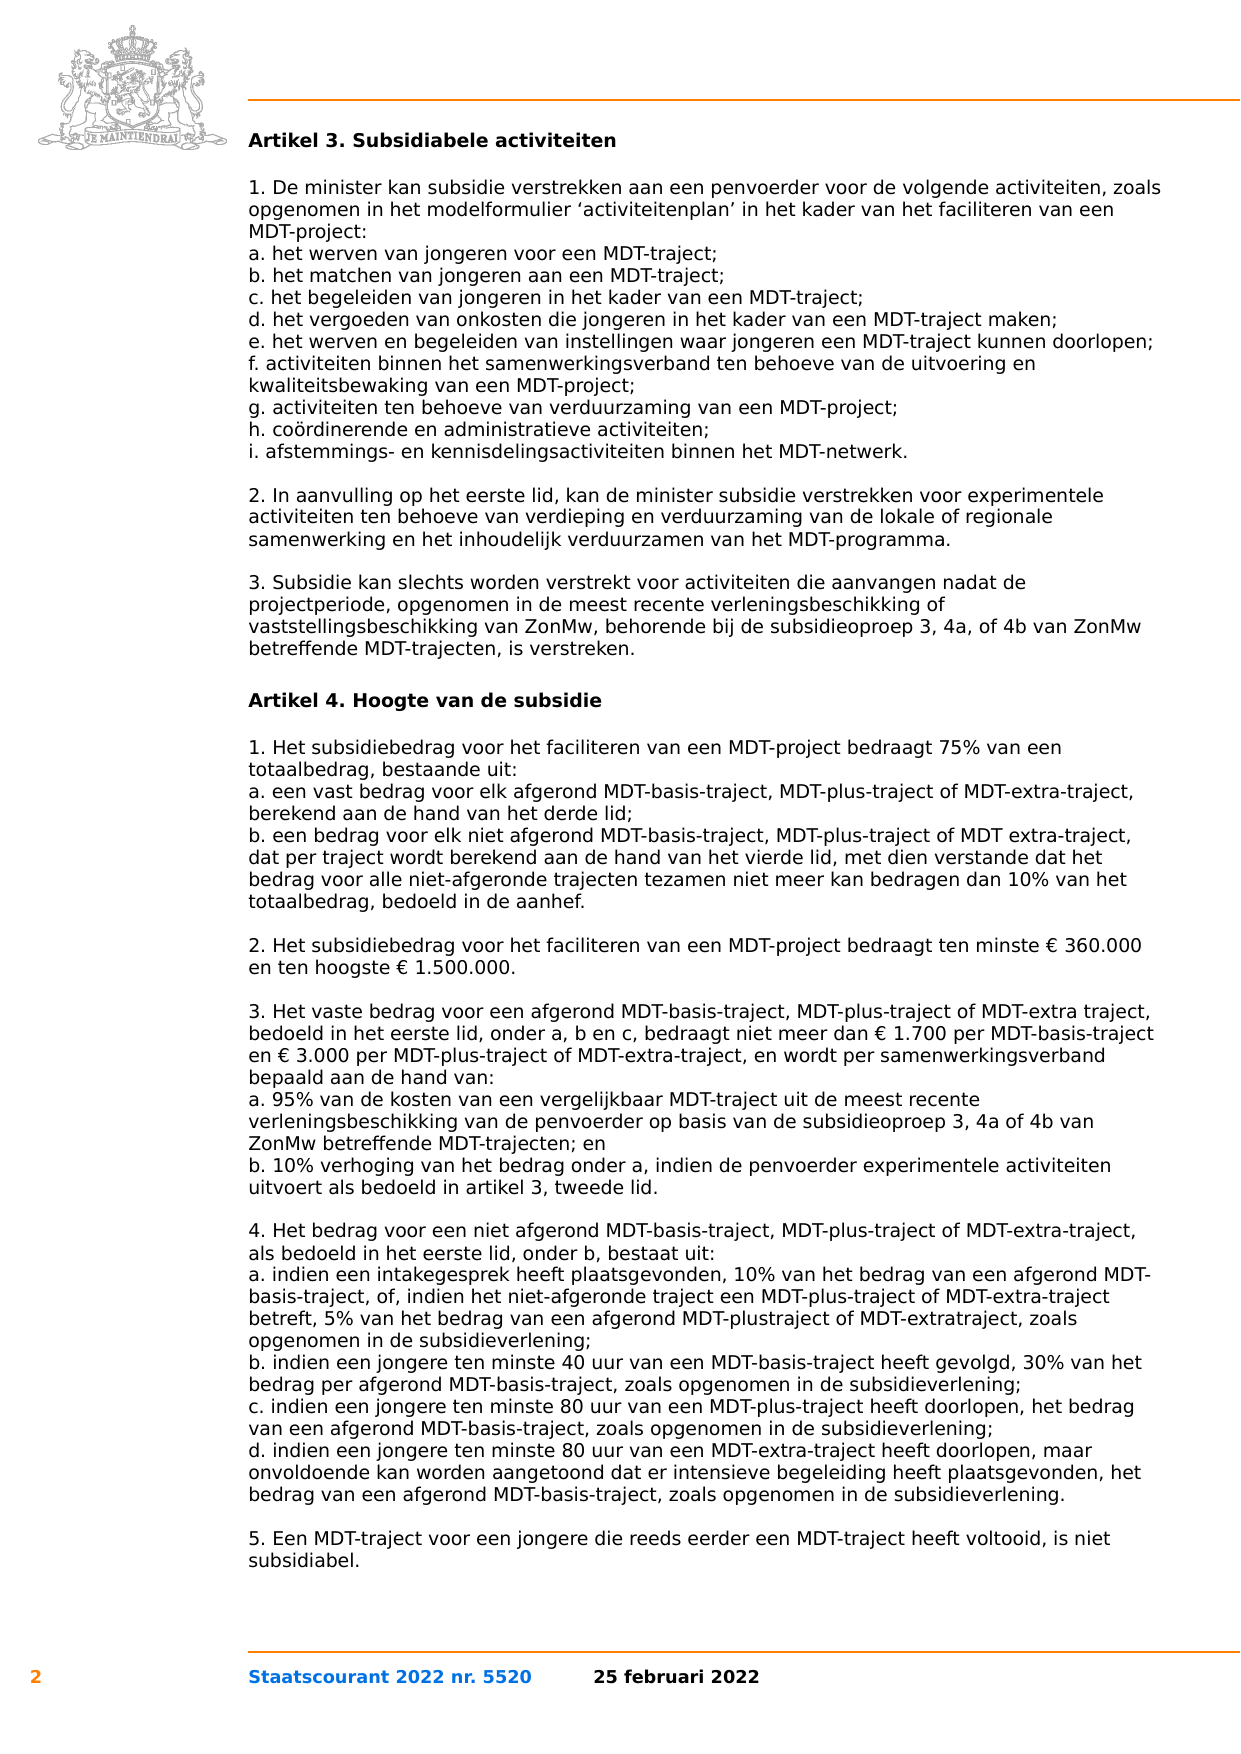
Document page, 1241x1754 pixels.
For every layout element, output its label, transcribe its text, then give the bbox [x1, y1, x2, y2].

text 2. In aanvulling op het eerste lid, kan de minister subsidie verstrekken voor experimentele activiteiten ten behoeve van verdieping en verduurzaming van de lokale of regionale samenwerking en het inhoudelijk verduurzamen van het MDT-programma. [248, 484, 1163, 550]
text 1. De minister kan subsidie verstrekken aan een penvoerder voor de volgende activiteiten, zoals opgenomen in het modelformulier ‘activiteitenplan’ in het kader van het faciliteren van een MDT-project: [248, 177, 1163, 243]
text d. het vergoeden van onkosten die jongeren in het kader van een MDT-traject maken; [248, 309, 1163, 331]
text b. een bedrag voor elk niet afgerond MDT-basis-traject, MDT-plus-traject of MDT extra-traject, dat per traject wordt berekend aan de hand van het vierde lid, met dien verstande dat het bedrag voor alle niet-afgeronde trajecten tezamen niet meer kan bedragen dan 10% van het totaalbedrag, bedoeld in de aanhef. [248, 825, 1163, 913]
text c. het begeleiden van jongeren in het kader van een MDT-traject; [248, 287, 1163, 309]
text a. indien een intakegesprek heeft plaatsgevonden, 10% van het bedrag van een afgerond MDT-basis-traject, of, indien het niet-afgeronde traject een MDT-plus-traject of MDT-extra-traject betreft, 5% van het bedrag van een afgerond MDT-plustraject of MDT-extratraject, zoals opgenomen in de subsidieverlening; [248, 1264, 1163, 1352]
text 1. Het subsidiebedrag voor het faciliteren van een MDT-project bedraagt 75% van een totaalbedrag, bestaande uit: [248, 737, 1163, 781]
subtitle Artikel 3. Subsidiabele activiteiten [248, 130, 1163, 152]
text 3. Subsidie kan slechts worden verstrekt voor activiteiten die aanvangen nadat de projectperiode, opgenomen in de meest recente verleningsbeschikking of vaststellingsbeschikking van ZonMw, behorende bij de subsidieoproep 3, 4a, of 4b van ZonMw betreffende MDT-trajecten, is verstreken. [248, 572, 1163, 660]
text b. 10% verhoging van het bedrag onder a, indien de penvoerder experimentele activiteiten uitvoert als bedoeld in artikel 3, tweede lid. [248, 1154, 1163, 1198]
text b. het matchen van jongeren aan een MDT-traject; [248, 265, 1163, 287]
subtitle Artikel 4. Hoogte van de subsidie [248, 690, 1163, 712]
text 5. Een MDT-traject voor een jongere die reeds eerder een MDT-traject heeft voltooid, is niet subsidiabel. [248, 1528, 1163, 1572]
text 4. Het bedrag voor een niet afgerond MDT-basis-traject, MDT-plus-traject of MDT-extra-traject, als bedoeld in het eerste lid, onder b, bestaat uit: [248, 1220, 1163, 1264]
text 2. Het subsidiebedrag voor het faciliteren van een MDT-project bedraagt ten minste € 360.000 en ten hoogste € 1.500.000. [248, 935, 1163, 979]
text a. 95% van de kosten van een vergelijkbaar MDT-traject uit de meest recente verleningsbeschikking van de penvoerder op basis van de subsidieoproep 3, 4a of 4b van ZonMw betreffende MDT-trajecten; en [248, 1089, 1163, 1154]
text c. indien een jongere ten minste 80 uur van een MDT-plus-traject heeft doorlopen, het bedrag van een afgerond MDT-basis-traject, zoals opgenomen in de subsidieverlening; [248, 1396, 1163, 1440]
text e. het werven en begeleiden van instellingen waar jongeren een MDT-traject kunnen doorlopen; [248, 331, 1163, 353]
text f. activiteiten binnen het samenwerkingsverband ten behoeve van de uitvoering en kwaliteitsbewaking van een MDT-project; [248, 353, 1163, 397]
text d. indien een jongere ten minste 80 uur van een MDT-extra-traject heeft doorlopen, maar onvoldoende kan worden aangetoond dat er intensieve begeleiding heeft plaatsgevonden, het bedrag van een afgerond MDT-basis-traject, zoals opgenomen in de subsidieverlening. [248, 1440, 1163, 1506]
text 3. Het vaste bedrag voor een afgerond MDT-basis-traject, MDT-plus-traject of MDT-extra traject, bedoeld in het eerste lid, onder a, b en c, bedraagt niet meer dan € 1.700 per MDT-basis-traject en € 3.000 per MDT-plus-traject of MDT-extra-traject, en wordt per samenwerkingsverband bepaald aan de hand van: [248, 1001, 1163, 1089]
text a. het werven van jongeren voor een MDT-traject; [248, 243, 1163, 265]
text i. afstemmings- en kennisdelingsactiviteiten binnen het MDT-netwerk. [248, 441, 1163, 463]
text g. activiteiten ten behoeve van verduurzaming van een MDT-project; [248, 397, 1163, 419]
text b. indien een jongere ten minste 40 uur van een MDT-basis-traject heeft gevolgd, 30% van het bedrag per afgerond MDT-basis-traject, zoals opgenomen in de subsidieverlening; [248, 1352, 1163, 1396]
picture [38, 25, 227, 150]
text a. een vast bedrag voor elk afgerond MDT-basis-traject, MDT-plus-traject of MDT-extra-traject, berekend aan de hand van het derde lid; [248, 781, 1163, 825]
text h. coördinerende en administratieve activiteiten; [248, 419, 1163, 441]
